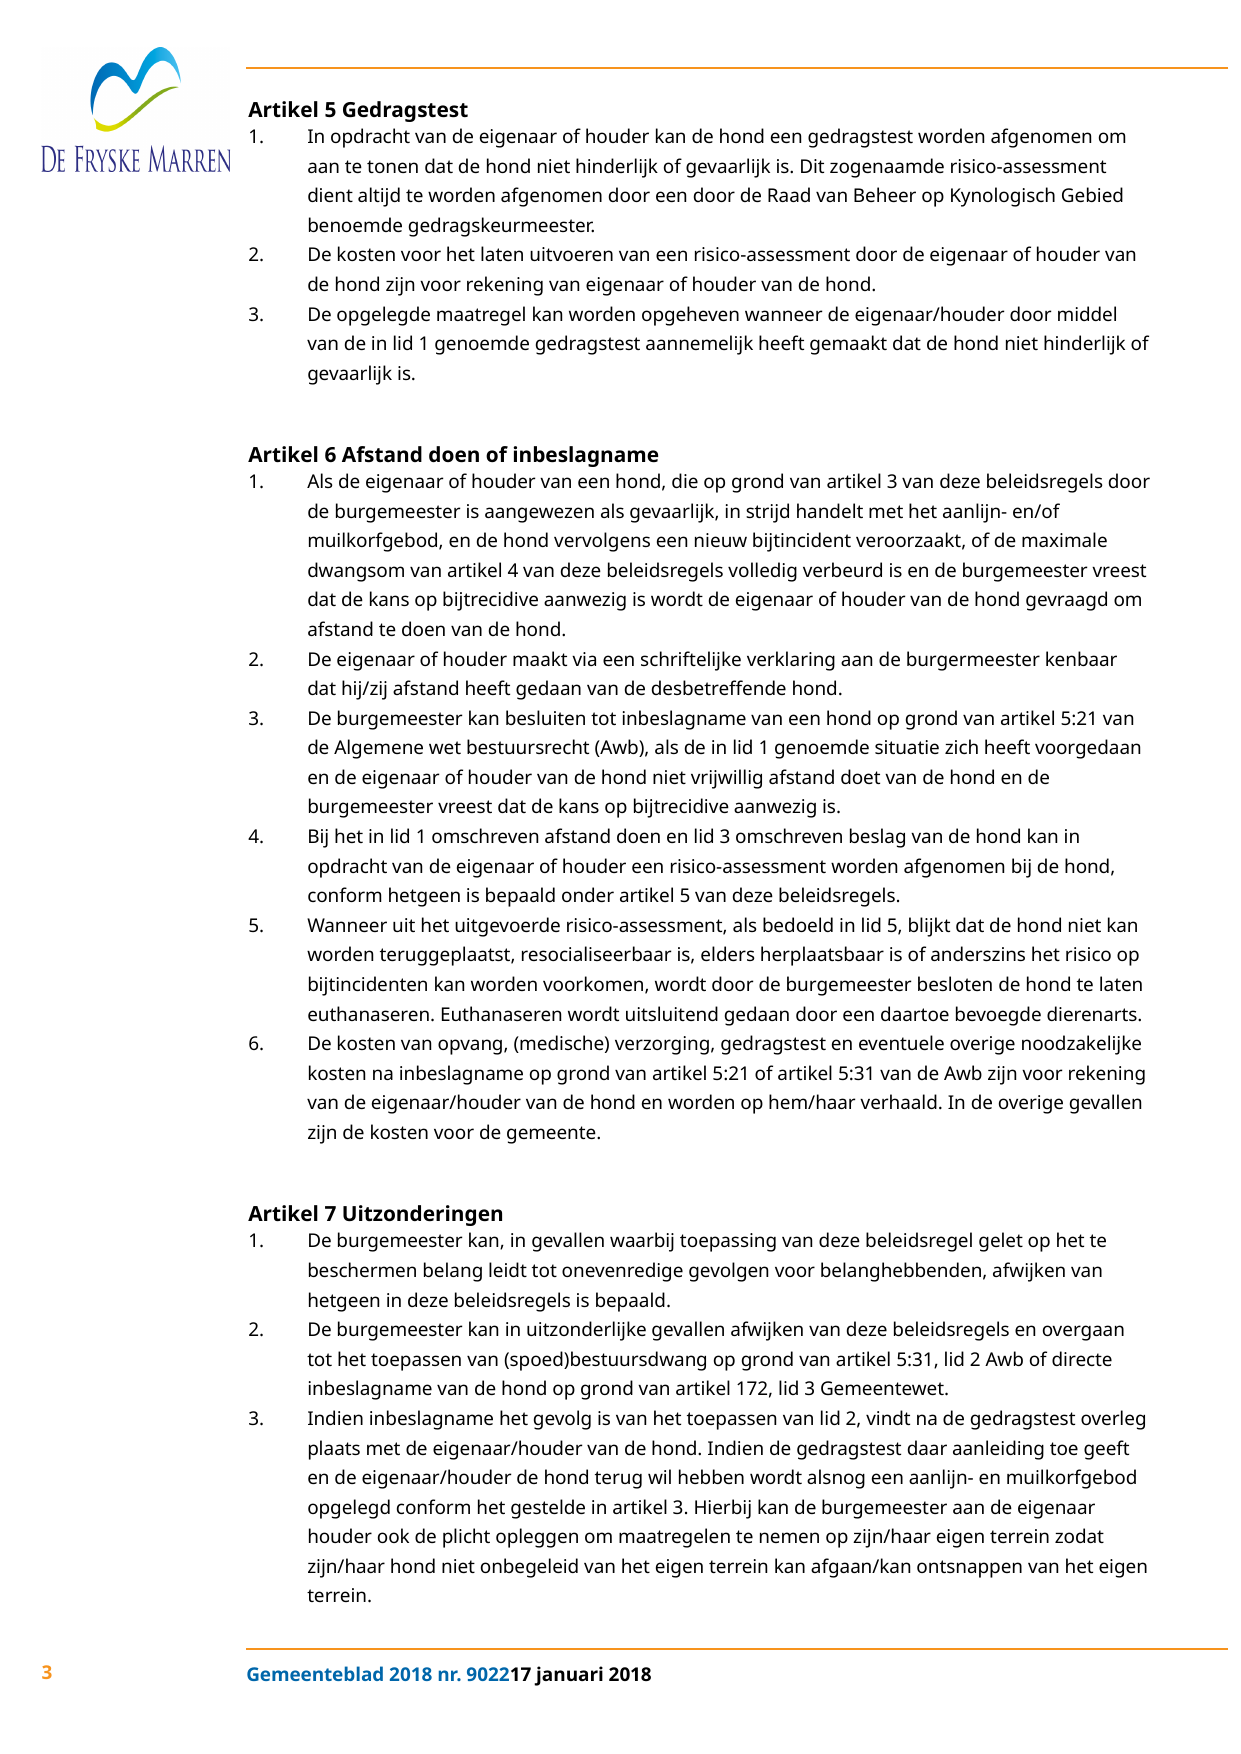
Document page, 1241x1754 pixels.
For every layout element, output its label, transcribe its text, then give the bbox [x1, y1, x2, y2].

list De kosten van opvang, (medische) verzorging, gedragstest en eventuele overige noodzakelijke kosten na inbeslagname op grond van artikel 5:21 of artikel 5:31 van de Awb zijn voor rekening van de eigenaar/houder van de hond en worden op hem/haar verhaald. In de overige gevallen zijn de kosten voor de gemeente. [248, 1030, 1152, 1145]
picture [41, 47, 231, 172]
list De burgemeester kan in uitzonderlijke gevallen afwijken van deze beleidsregels en overgaan tot het toepassen van (spoed)bestuursdwang op grond van artikel 5:31, lid 2 Awb of directe inbeslagname van de hond op grond van artikel 172, lid 3 Gemeentewet. [248, 1316, 1152, 1401]
list Wanneer uit het uitgevoerde risico-assessment, als bedoeld in lid 5, blijkt dat de hond niet kan worden teruggeplaatst, resocialiseerbaar is, elders herplaatsbaar is of anderszins het risico op bijtincidenten kan worden voorkomen, wordt door de burgemeester besloten de hond te laten euthanaseren. Euthanaseren wordt uitsluitend gedaan door een daartoe bevoegde dierenarts. [248, 912, 1152, 1027]
list De kosten voor het laten uitvoeren van een risico-assessment door de eigenaar of houder van de hond zijn voor rekening van eigenaar of houder van de hond. [248, 242, 1152, 297]
list Indien inbeslagname het gevolg is van het toepassen van lid 2, vindt na de gedragstest overleg plaats met de eigenaar/houder van de hond. Indien de gedragstest daar aanleiding toe geeft en de eigenaar/houder de hond terug wil hebben wordt alsnog een aanlijn- en muilkorfgebod opgelegd conform het gestelde in artikel 3. Hierbij kan de burgemeester aan de eigenaar houder ook de plicht opleggen om maatregelen te nemen op zijn/haar eigen terrein zodat zijn/haar hond niet onbegeleid van het eigen terrein kan afgaan/kan ontsnappen van het eigen terrein. [248, 1405, 1152, 1608]
list Als de eigenaar of houder van een hond, die op grond van artikel 3 van deze beleidsregels door de burgemeester is aangewezen als gevaarlijk, in strijd handelt met het aanlijn- en/of muilkorfgebod, en de hond vervolgens een nieuw bijtincident veroorzaakt, of de maximale dwangsom van artikel 4 van deze beleidsregels volledig verbeurd is en de burgemeester vreest dat de kans op bijtrecidive aanwezig is wordt de eigenaar of houder van de hond gevraagd om afstand te doen van de hond. [248, 468, 1152, 642]
text Artikel 6 Afstand doen of inbeslagname [248, 440, 1152, 468]
text Artikel 7 Uitzonderingen [248, 1199, 1152, 1228]
list De burgemeester kan, in gevallen waarbij toepassing van deze beleidsregel gelet op het te beschermen belang leidt tot onevenredige gevolgen voor belanghebbenden, afwijken van hetgeen in deze beleidsregels is bepaald. [248, 1228, 1152, 1312]
list De burgemeester kan besluiten tot inbeslagname van een hond op grond van artikel 5:21 van de Algemene wet bestuursrecht (Awb), als de in lid 1 genoemde situatie zich heeft voorgedaan en de eigenaar of houder van de hond niet vrijwillig afstand doet van de hond en de burgemeester vreest dat de kans op bijtrecidive aanwezig is. [248, 705, 1152, 819]
list De eigenaar of houder maakt via een schriftelijke verklaring aan de burgermeester kenbaar dat hij/zij afstand heeft gedaan van de desbetreffende hond. [248, 646, 1152, 701]
text Artikel 5 Gedragstest [248, 95, 1152, 123]
list In opdracht van de eigenaar of houder kan de hond een gedragstest worden afgenomen om aan te tonen dat de hond niet hinderlijk of gevaarlijk is. Dit zogenaamde risico-assessment dient altijd te worden afgenomen door een door de Raad van Beheer op Kynologisch Gebied benoemde gedragskeurmeester. [248, 123, 1152, 238]
list De opgelegde maatregel kan worden opgeheven wanneer de eigenaar/houder door middel van de in lid 1 genoemde gedragstest aannemelijk heeft gemaakt dat de hond niet hinderlijk of gevaarlijk is. [248, 301, 1152, 386]
list Bij het in lid 1 omschreven afstand doen en lid 3 omschreven beslag van de hond kan in opdracht van de eigenaar of houder een risico-assessment worden afgenomen bij de hond, conform hetgeen is bepaald onder artikel 5 van deze beleidsregels. [248, 823, 1152, 908]
